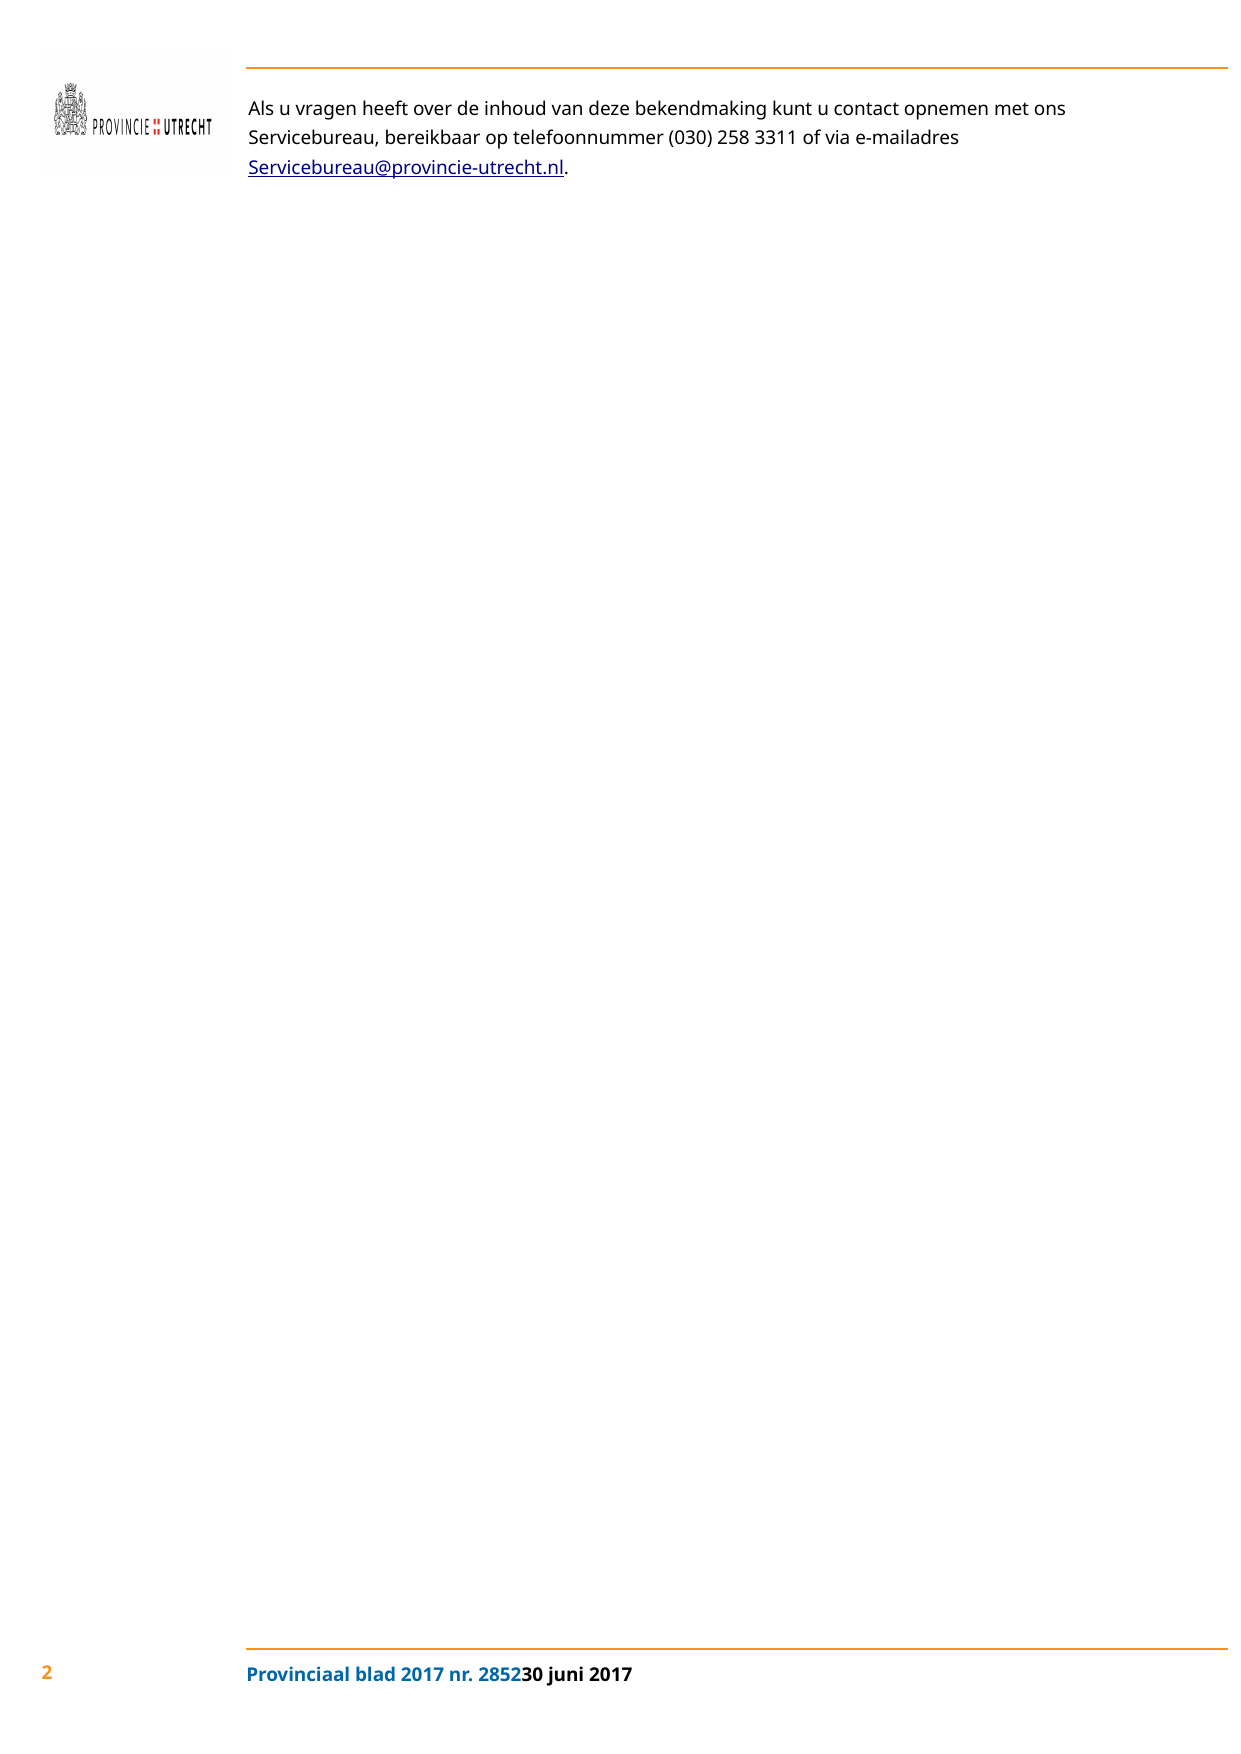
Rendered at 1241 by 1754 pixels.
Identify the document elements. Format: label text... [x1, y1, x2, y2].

picture [41, 47, 231, 172]
text Als u vragen heeft over de inhoud van deze bekendmaking kunt u contact opnemen met ons Servicebureau, bereikbaar op telefoonnummer (030) 258 3311 of via e-mailadres Servicebureau@provincie-utrecht.nl. [248, 95, 1152, 180]
